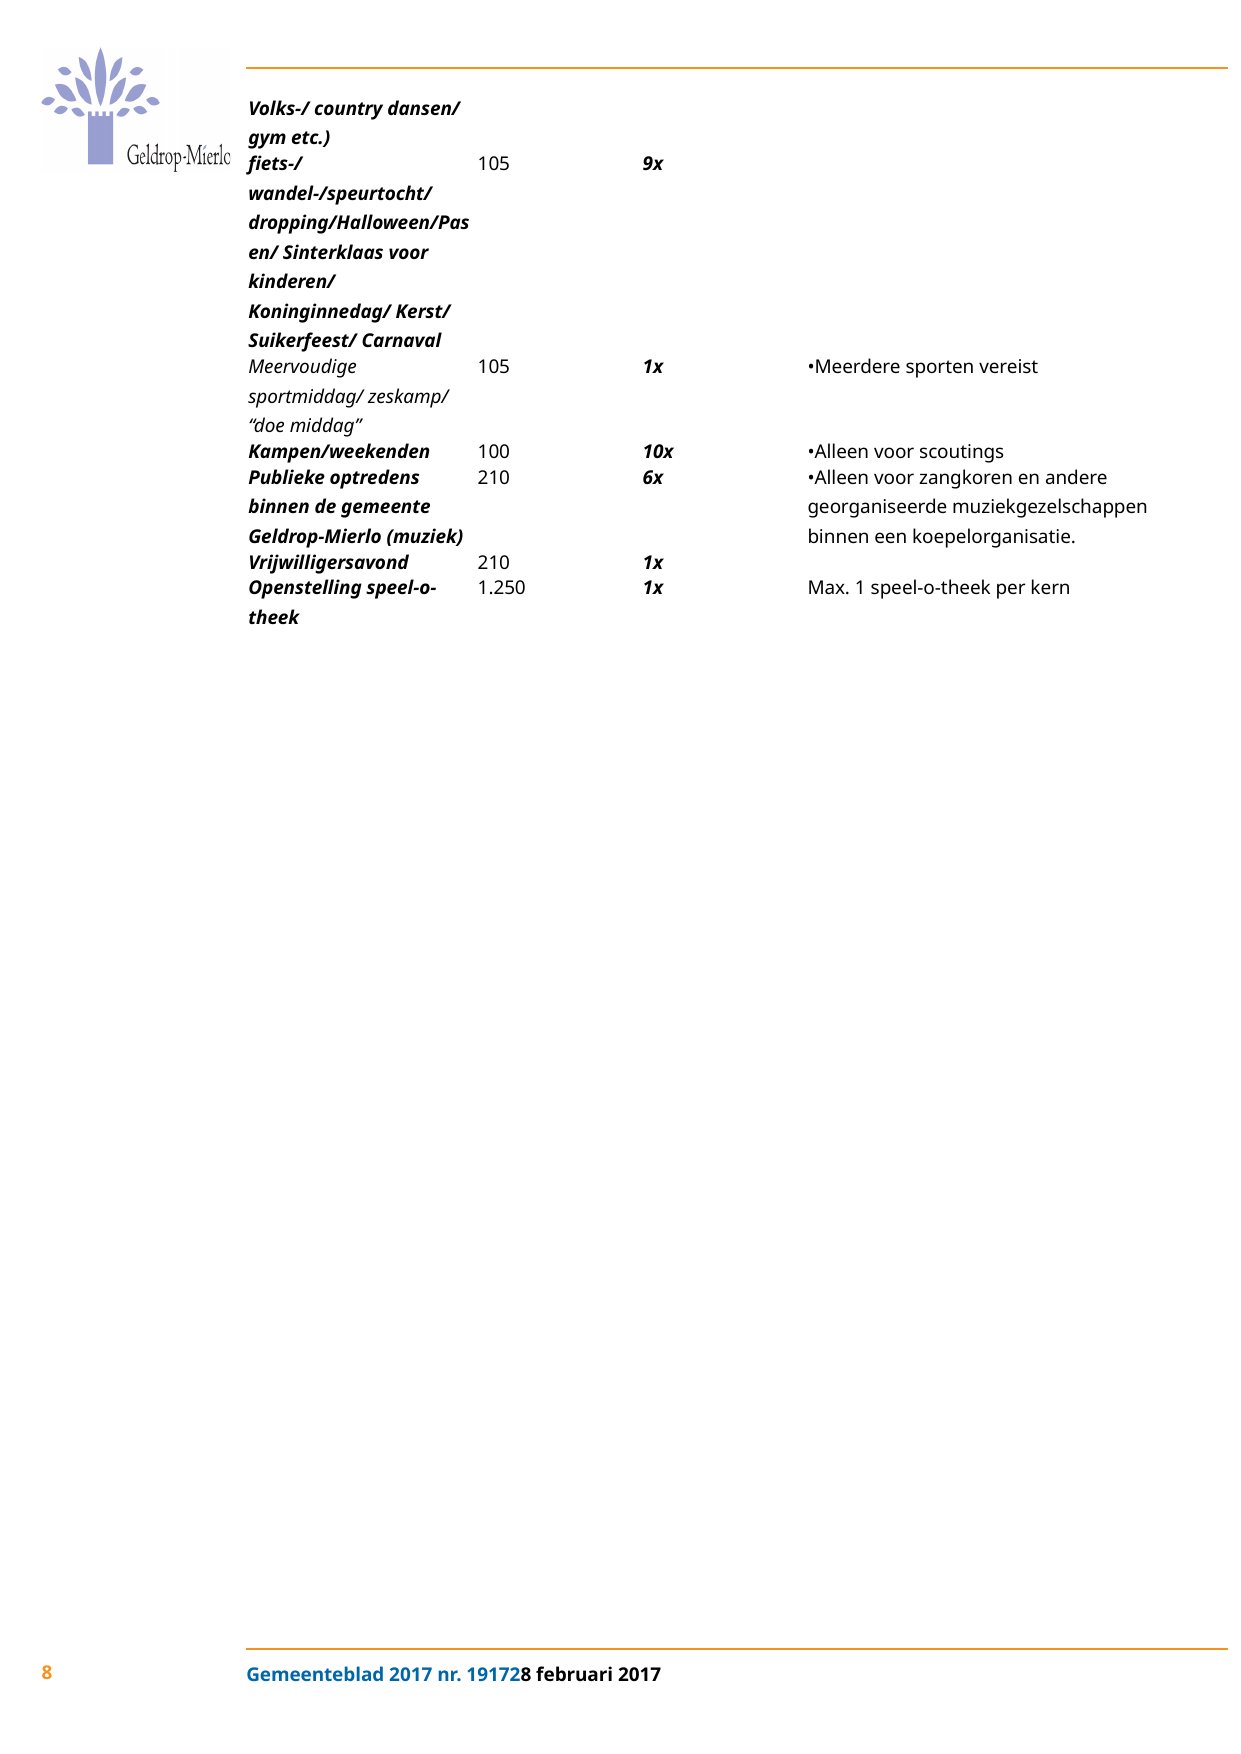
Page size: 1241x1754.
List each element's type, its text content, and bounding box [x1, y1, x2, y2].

table_cell 210 [478, 549, 642, 574]
table_cell Publieke optredens binnen de gemeente Geldrop-Mierlo (muziek) [248, 464, 477, 549]
table_cell 1.250 [478, 575, 642, 630]
table_cell Meervoudige sportmiddag/ zeskamp/ “doe middag” [248, 353, 477, 438]
table_cell [643, 95, 807, 150]
table_cell [807, 95, 1152, 150]
table_cell •Alleen voor scoutings [807, 438, 1152, 464]
table_cell 9x [643, 150, 807, 353]
table_cell [807, 549, 1152, 574]
table_cell 100 [478, 438, 642, 464]
table_cell •Alleen voor zangkoren en andere georganiseerde muziekgezelschappen binnen een koepelorganisatie. [807, 464, 1152, 549]
table_cell [807, 150, 1152, 353]
table_cell 210 [478, 464, 642, 549]
table_cell 105 [478, 353, 642, 438]
table_cell Vrijwilligersavond [248, 549, 477, 574]
table_cell 6x [643, 464, 807, 549]
table_cell •Meerdere sporten vereist [807, 353, 1152, 438]
table_cell 1x [643, 353, 807, 438]
table_cell Volks-/ country dansen/ gym etc.) [248, 95, 477, 150]
table_cell [478, 95, 642, 150]
table_cell 1x [643, 575, 807, 630]
picture [41, 47, 231, 172]
table_cell 105 [478, 150, 642, 353]
table_cell Openstelling speel-o-theek [248, 575, 477, 630]
table_cell 1x [643, 549, 807, 574]
table_cell Max. 1 speel-o-theek per kern [807, 575, 1152, 630]
table_cell fiets-/ wandel-/speurtocht/ dropping/Halloween/Pasen/ Sinterklaas voor kinderen/ Koninginnedag/ Kerst/ Suikerfeest/ Carnaval [248, 150, 477, 353]
table_cell 10x [643, 438, 807, 464]
table_cell Kampen/weekenden [248, 438, 477, 464]
